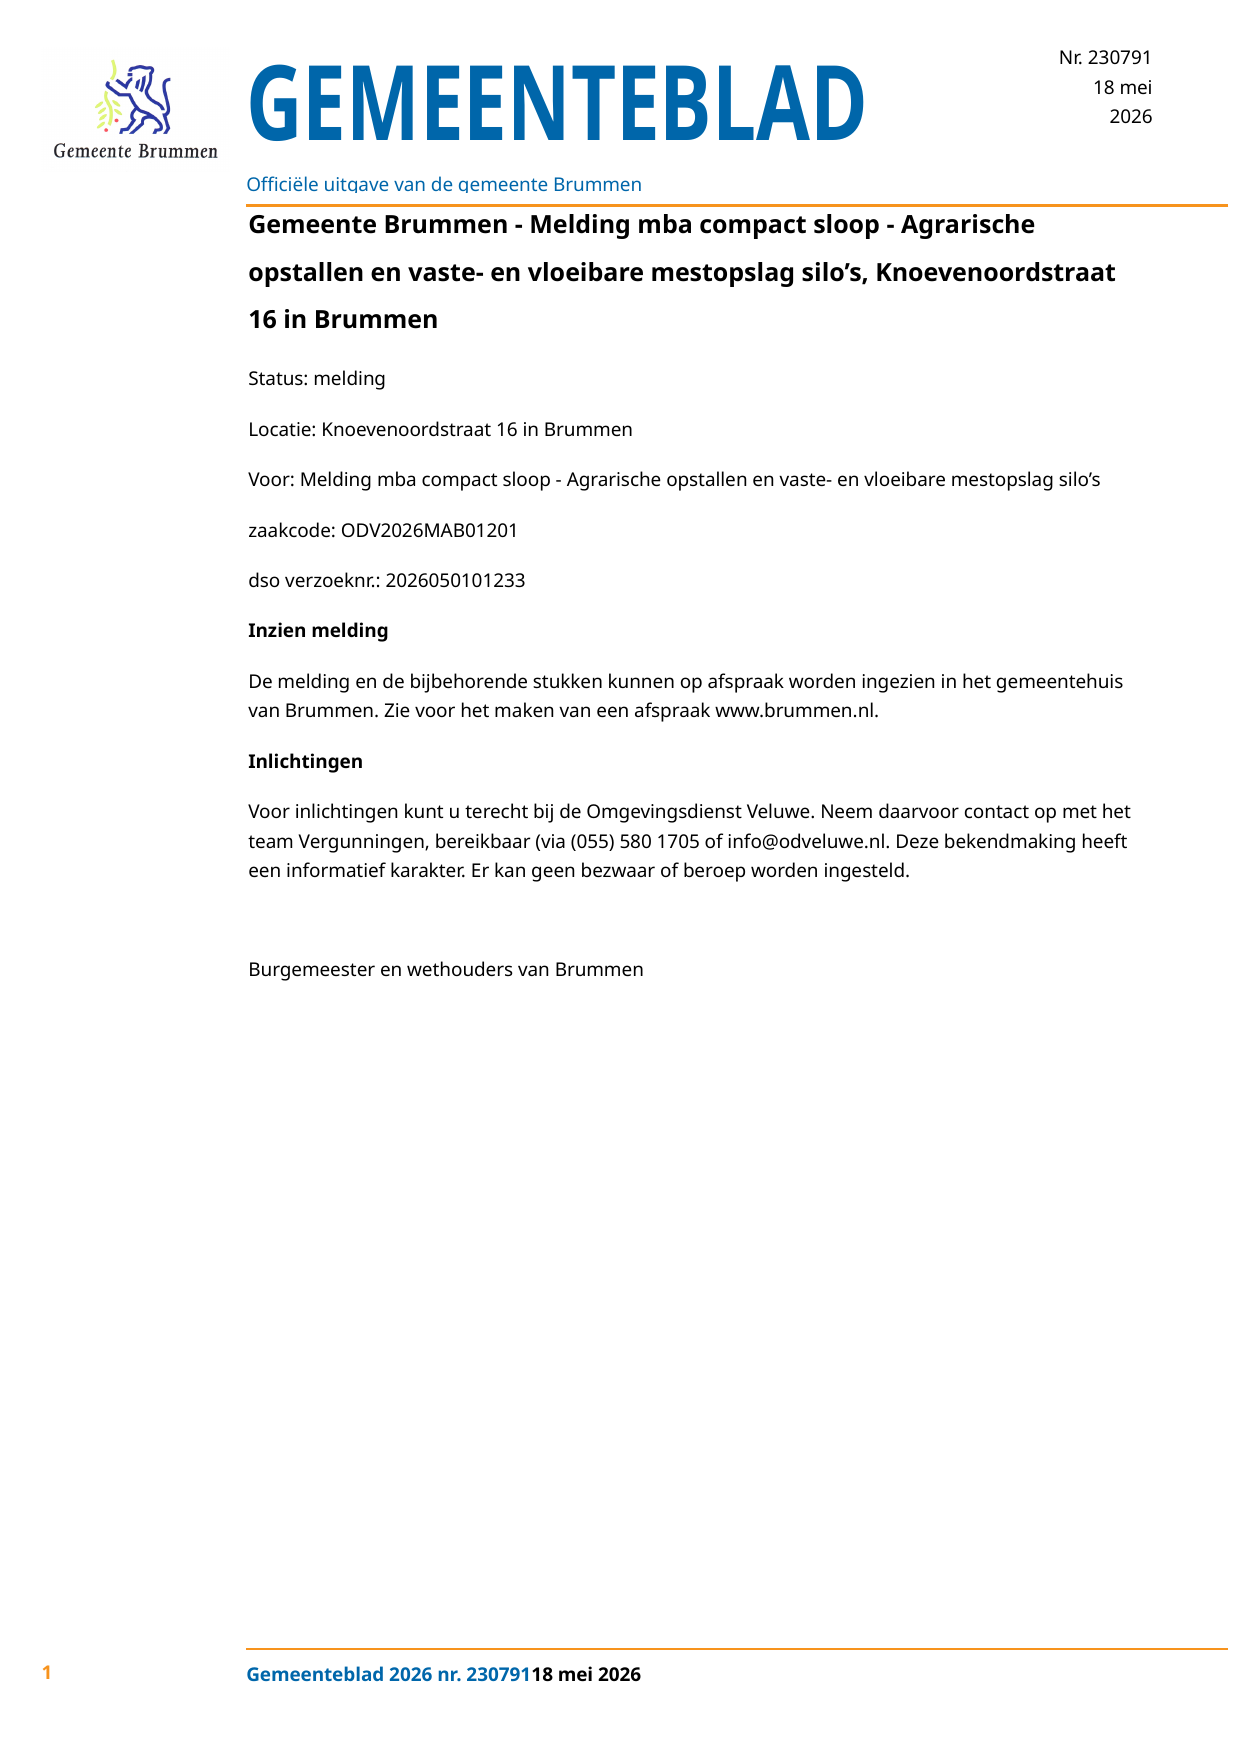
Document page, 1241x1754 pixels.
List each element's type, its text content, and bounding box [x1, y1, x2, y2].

text dso verzoeknr.: 2026050101233 [248, 567, 1152, 593]
text Voor: Melding mba compact sloop - Agrarische opstallen en vaste- en vloeibare mestopslag silo’s [248, 466, 1152, 492]
text Inlichtingen [248, 748, 1152, 774]
text Burgemeester en wethouders van Brummen [248, 956, 1152, 982]
text zaakcode: ODV2026MAB01201 [248, 517, 1152, 542]
text Locatie: Knoevenoordstraat 16 in Brummen [248, 416, 1152, 442]
text Gemeente Brummen - Melding mba compact sloop - Agrarische opstallen en vaste- en vloeibare mestopslag silo’s, Knoevenoordstraat 16 in Brummen [248, 207, 1152, 336]
picture [41, 47, 231, 172]
text De melding en de bijbehorende stukken kunnen op afspraak worden ingezien in het gemeentehuis van Brummen. Zie voor het maken van een afspraak www.brummen.nl. [248, 668, 1152, 723]
text Status: melding [248, 366, 1152, 391]
text Inzien melding [248, 618, 1152, 643]
text Voor inlichtingen kunt u terecht bij de Omgevingsdienst Veluwe. Neem daarvoor contact op met het team Vergunningen, bereikbaar (via (055) 580 1705 of info@odveluwe.nl. Deze bekendmaking heeft een informatief karakter. Er kan geen bezwaar of beroep worden ingesteld. [248, 798, 1152, 883]
